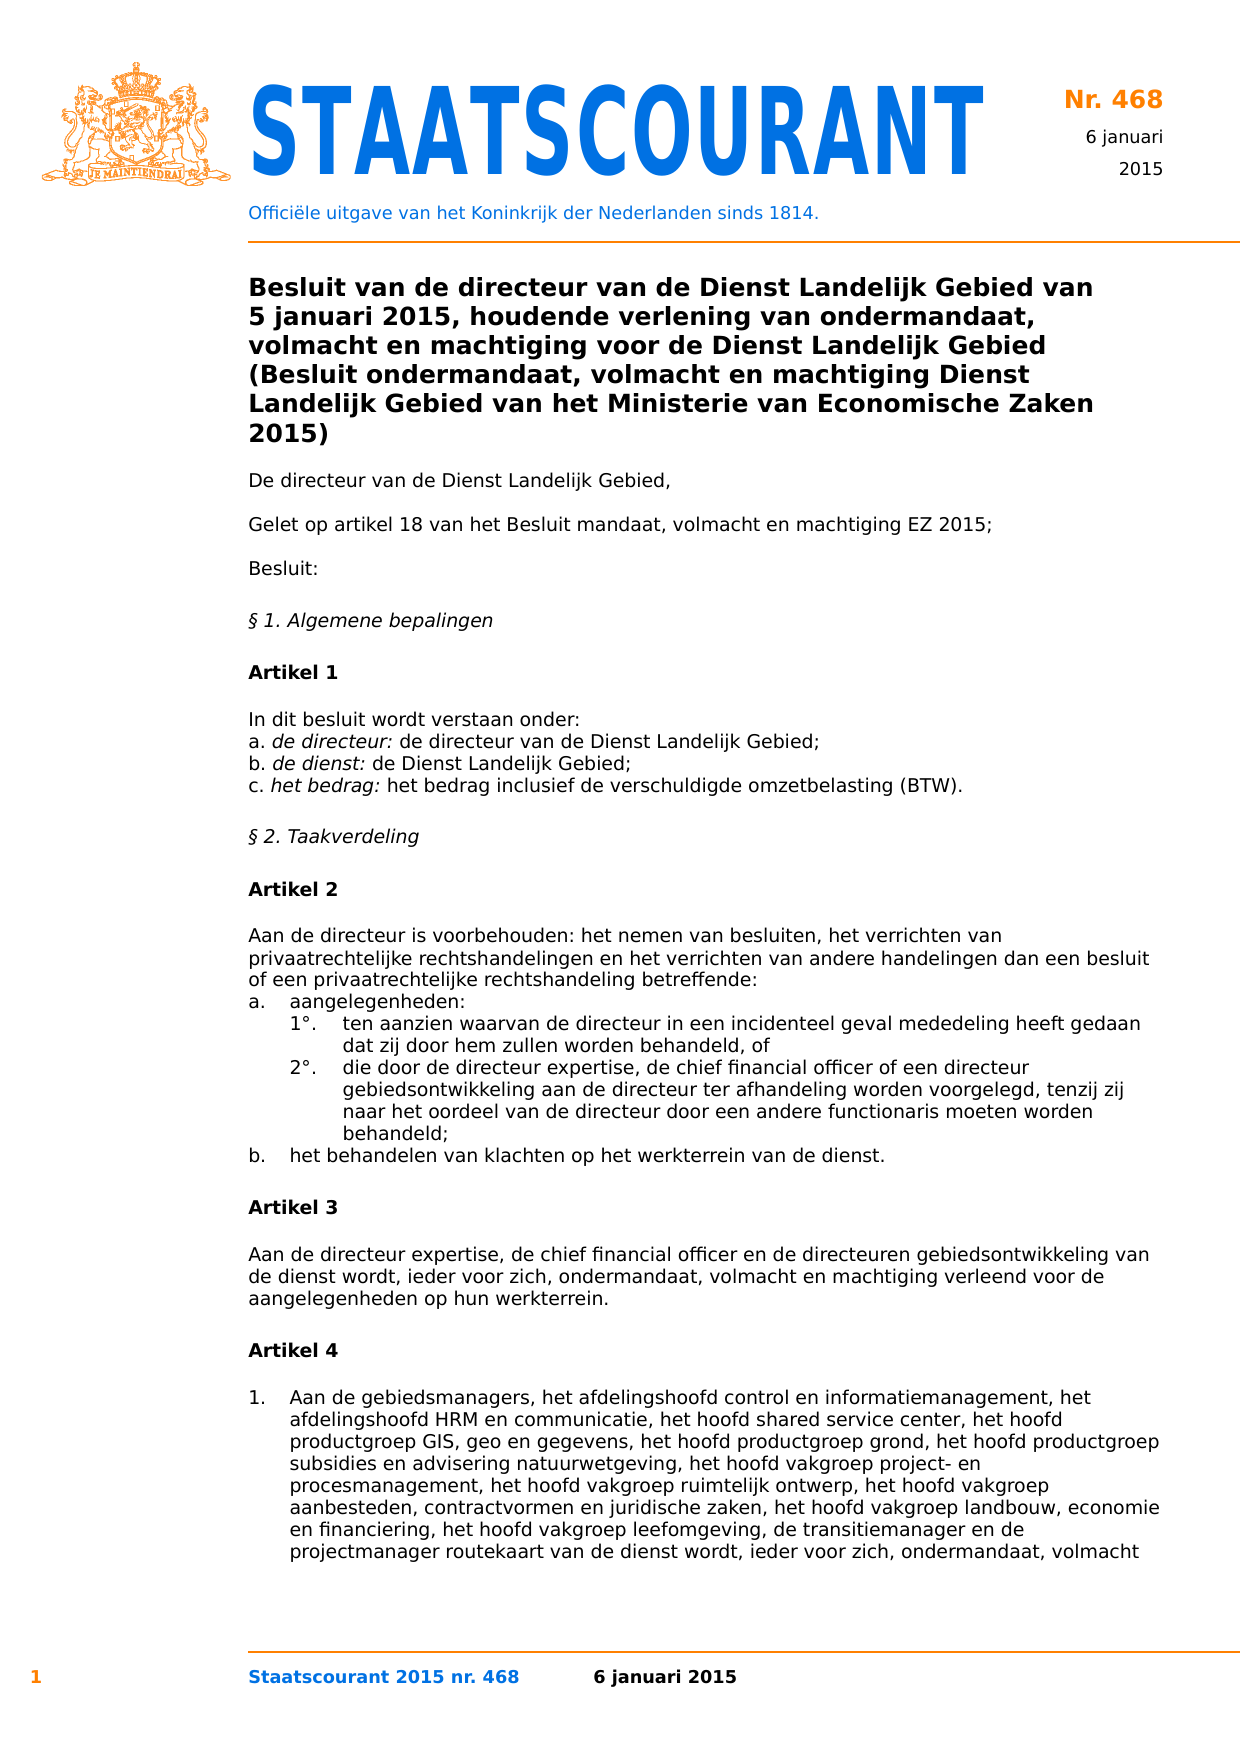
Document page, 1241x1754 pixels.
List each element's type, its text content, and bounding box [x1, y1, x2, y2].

text 1°. ten aanzien waarvan de directeur in een incidenteel geval mededeling heeft gedaan dat zij door hem zullen worden behandeld, of [289, 1013, 1163, 1057]
text In dit besluit wordt verstaan onder: [248, 708, 1163, 731]
subtitle Artikel 4 [248, 1340, 1163, 1362]
text 1. Aan de gebiedsmanagers, het afdelingshoofd control en informatiemanagement, het afdelingshoofd HRM en communicatie, het hoofd shared service center, het hoofd productgroep GIS, geo en gegevens, het hoofd productgroep grond, het hoofd productgroep subsidies en advisering natuurwetgeving, het hoofd vakgroep project- en procesmanagement, het hoofd vakgroep ruimtelijk ontwerp, het hoofd vakgroep aanbesteden, contractvormen en juridische zaken, het hoofd vakgroep landbouw, economie en financiering, het hoofd vakgroep leefomgeving, de transitiemanager en de projectmanager routekaart van de dienst wordt, ieder voor zich, ondermandaat, volmacht [248, 1387, 1163, 1563]
table_header [25, 62, 248, 241]
subtitle Artikel 2 [248, 878, 1163, 900]
text b. de dienst: de Dienst Landelijk Gebied; [248, 752, 1163, 774]
table_header STAATSCOURANT [248, 62, 998, 203]
table_cell 2015 [998, 153, 1240, 203]
table_cell Officiële uitgave van het Koninkrijk der Nederlanden sinds 1814. [248, 203, 1240, 241]
picture [41, 62, 231, 186]
text c. het bedrag: het bedrag inclusief de verschuldigde omzetbelasting (BTW). [248, 774, 1163, 796]
text De directeur van de Dienst Landelijk Gebied, [248, 470, 1163, 492]
text 2°. die door de directeur expertise, de chief financial officer of een directeur gebiedsontwikkeling aan de directeur ter afhandeling worden voorgelegd, tenzij zij naar het oordeel van de directeur door een andere functionaris moeten worden behandeld; [289, 1057, 1163, 1145]
subtitle Artikel 3 [248, 1197, 1163, 1219]
subtitle Besluit van de directeur van de Dienst Landelijk Gebied van 5 januari 2015, houdende verlening van ondermandaat, volmacht en machtiging voor de Dienst Landelijk Gebied (Besluit ondermandaat, volmacht en machtiging Dienst Landelijk Gebied van het Ministerie van Economische Zaken 2015) [248, 273, 1163, 448]
text a. aangelegenheden: [248, 991, 1163, 1013]
text Gelet op artikel 18 van het Besluit mandaat, volmacht en machtiging EZ 2015; [248, 514, 1163, 536]
table_cell 6 januari [998, 121, 1240, 153]
text b. het behandelen van klachten op het werkterrein van de dienst. [248, 1145, 1163, 1167]
subtitle § 1. Algemene bepalingen [248, 609, 1163, 632]
text Aan de directeur expertise, de chief financial officer en de directeuren gebiedsontwikkeling van de dienst wordt, ieder voor zich, ondermandaat, volmacht en machtiging verleend voor de aangelegenheden op hun werkterrein. [248, 1244, 1163, 1310]
text Besluit: [248, 558, 1163, 579]
table_header Nr. 468 [998, 62, 1240, 121]
text a. de directeur: de directeur van de Dienst Landelijk Gebied; [248, 731, 1163, 752]
text Aan de directeur is voorbehouden: het nemen van besluiten, het verrichten van privaatrechtelijke rechtshandelingen en het verrichten van andere handelingen dan een besluit of een privaatrechtelijke rechtshandeling betreffende: [248, 925, 1163, 991]
subtitle § 2. Taakverdeling [248, 826, 1163, 848]
subtitle Artikel 1 [248, 662, 1163, 683]
